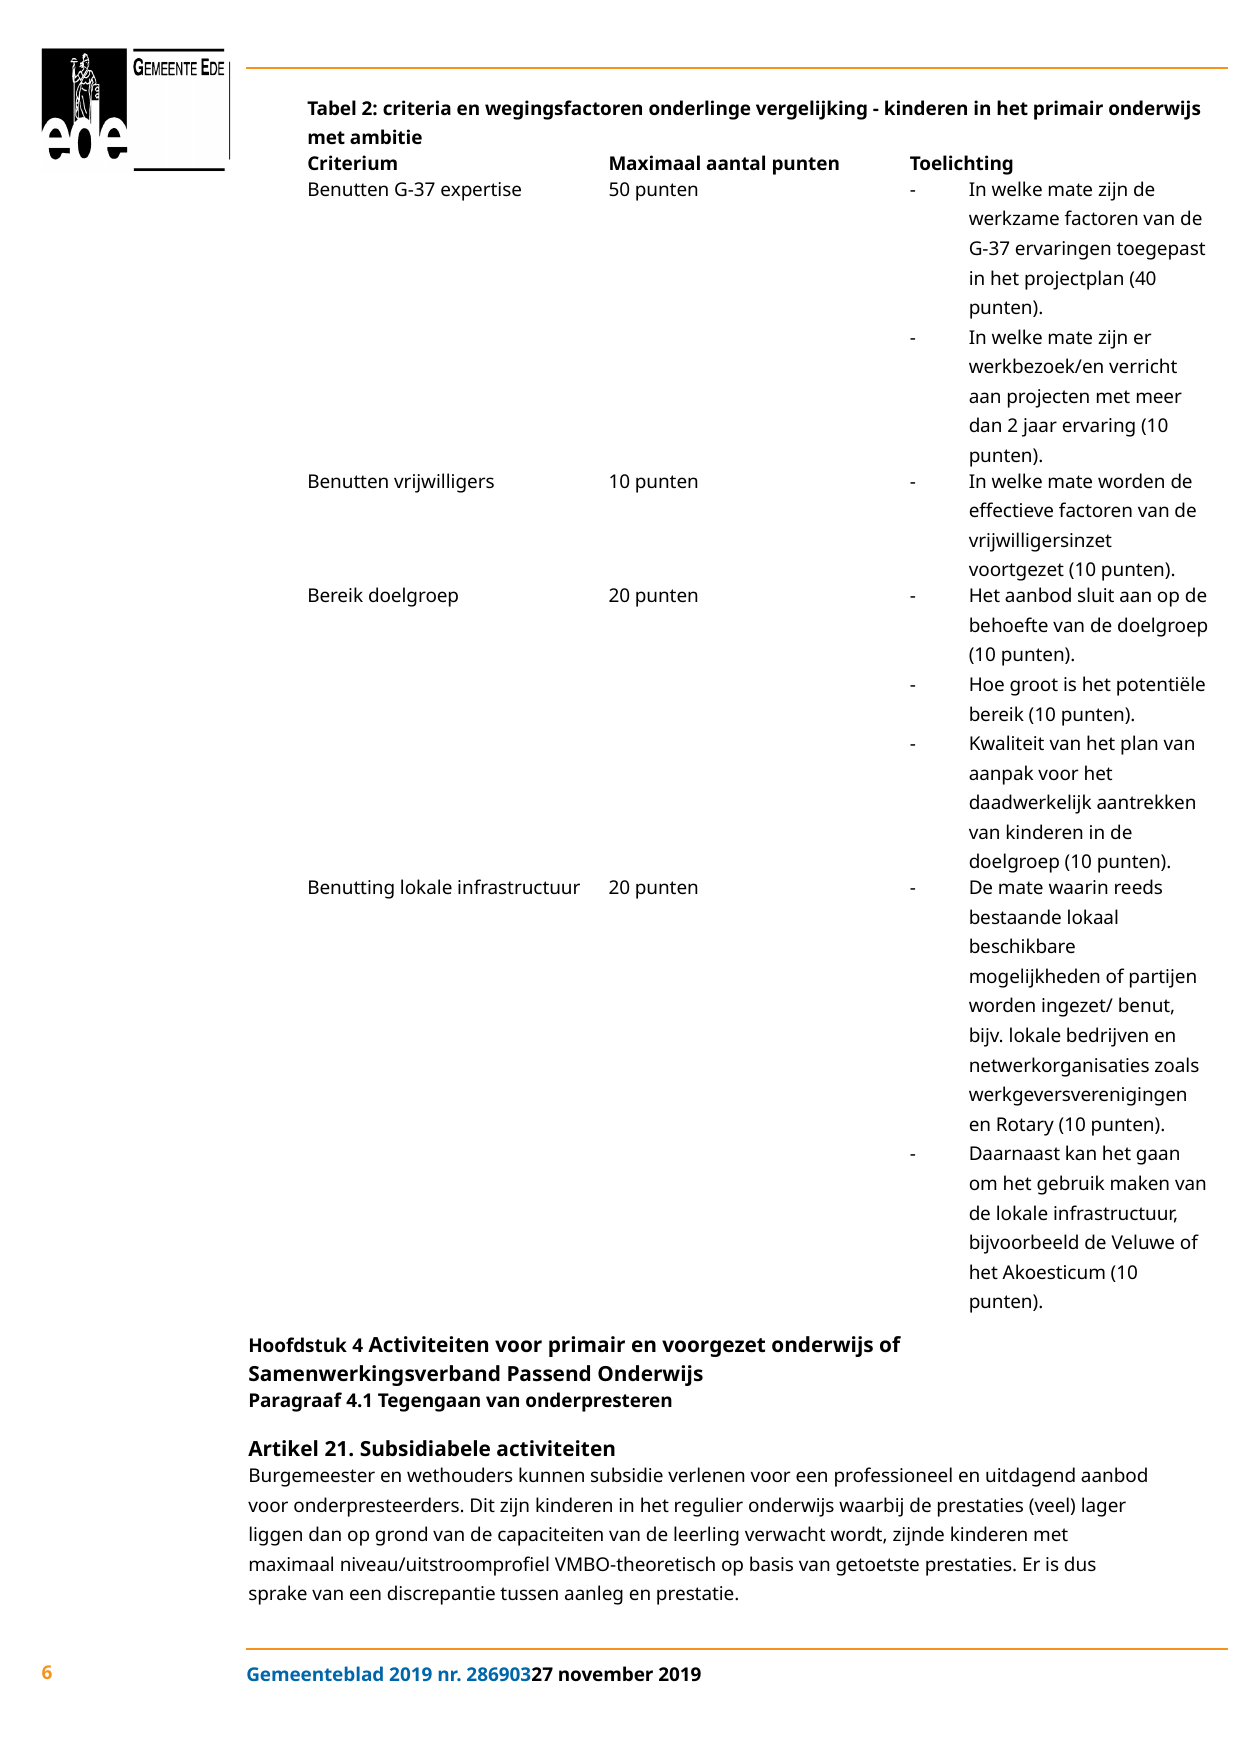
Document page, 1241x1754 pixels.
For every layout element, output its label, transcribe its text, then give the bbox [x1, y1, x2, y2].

text Paragraaf 4.1 Tegengaan van onderpresteren [248, 1387, 1152, 1413]
table_cell Maximaal aantal punten [608, 150, 909, 176]
text Artikel 21. Subsidiabele activiteiten [248, 1434, 1152, 1462]
table_cell In welke mate worden de effectieve factoren van de vrijwilligersinzet voortgezet (10 punten). [910, 468, 1211, 582]
table_cell Benutten vrijwilligers [307, 468, 608, 582]
table_cell Het aanbod sluit aan op de behoefte van de doelgroep (10 punten). Hoe groot is het potentiële bereik (10 punten). Kwaliteit van het plan van aanpak voor het daadwerkelijk aantrekken van kinderen in de doelgroep (10 punten). [910, 583, 1211, 874]
table_cell 10 punten [608, 468, 909, 582]
table_cell Toelichting [910, 150, 1211, 176]
table_header Tabel 2: criteria en wegingsfactoren onderlinge vergelijking - kinderen in het primair onderwijs met ambitie [307, 95, 1211, 150]
table_cell Bereik doelgroep [307, 583, 608, 874]
table_cell 20 punten [608, 583, 909, 874]
table_cell Benutting lokale infrastructuur [307, 874, 608, 1314]
table_cell Criterium [307, 150, 608, 176]
table_cell In welke mate zijn de werkzame factoren van de G-37 ervaringen toegepast in het projectplan (40 punten). In welke mate zijn er werkbezoek/en verricht aan projecten met meer dan 2 jaar ervaring (10 punten). [910, 176, 1211, 468]
table_cell 50 punten [608, 176, 909, 468]
table_cell De mate waarin reeds bestaande lokaal beschikbare mogelijkheden of partijen worden ingezet/ benut, bijv. lokale bedrijven en netwerkorganisaties zoals werkgeversverenigingen en Rotary (10 punten). Daarnaast kan het gaan om het gebruik maken van de lokale infrastructuur, bijvoorbeeld de Veluwe of het Akoesticum (10 punten). [910, 874, 1211, 1314]
picture [41, 47, 231, 172]
text Burgemeester en wethouders kunnen subsidie verlenen voor een professioneel en uitdagend aanbod voor onderpresteerders. Dit zijn kinderen in het regulier onderwijs waarbij de prestaties (veel) lager liggen dan op grond van de capaciteiten van de leerling verwacht wordt, zijnde kinderen met maximaal niveau/uitstroomprofiel VMBO-theoretisch op basis van getoetste prestaties. Er is dus sprake van een discrepantie tussen aanleg en prestatie. [248, 1462, 1152, 1606]
text Hoofdstuk 4 Activiteiten voor primair en voorgezet onderwijs of Samenwerkingsverband Passend Onderwijs [248, 1330, 1152, 1387]
table_cell Benutten G-37 expertise [307, 176, 608, 468]
table_cell 20 punten [608, 874, 909, 1314]
